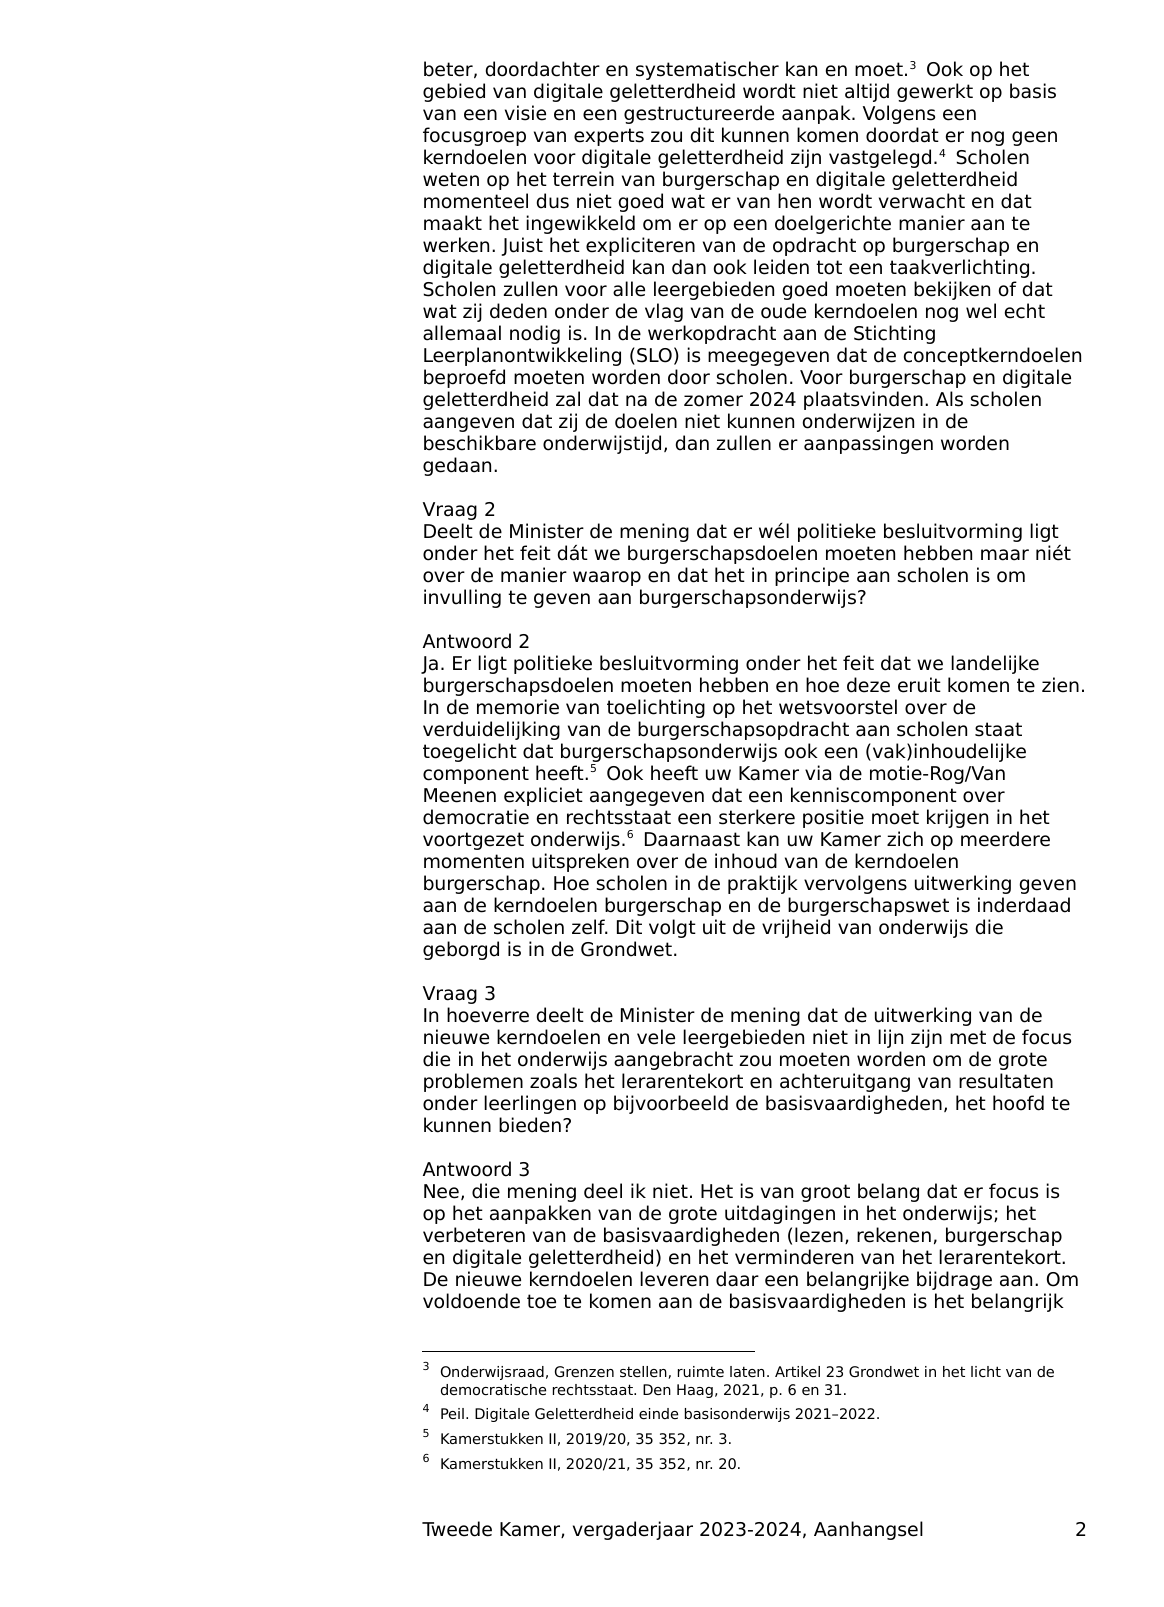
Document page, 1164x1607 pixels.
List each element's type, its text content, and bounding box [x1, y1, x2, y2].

text In hoeverre deelt de Minister de mening dat de uitwerking van de nieuwe kerndoelen en vele leergebieden niet in lijn zijn met de focus die in het onderwijs aangebracht zou moeten worden om de grote problemen zoals het lerarentekort en achteruitgang van resultaten onder leerlingen op bijvoorbeeld de basisvaardigheden, het hoofd te kunnen bieden? [422, 1005, 1087, 1137]
text Antwoord 2 [422, 631, 1087, 653]
text Onderwijsraad, Grenzen stellen, ruimte laten. Artikel 23 Grondwet in het licht van de democratische rechtsstaat. Den Haag, 2021, p. 6 en 31. [422, 1360, 1087, 1399]
text Antwoord 3 [422, 1159, 1087, 1181]
text beter, doordachter en systematischer kan en moet. Ook op het gebied van digitale geletterdheid wordt niet altijd gewerkt op basis van een visie en een gestructureerde aanpak. Volgens een focusgroep van experts zou dit kunnen komen doordat er nog geen kerndoelen voor digitale geletterdheid zijn vastgelegd. Scholen weten op het terrein van burgerschap en digitale geletterdheid momenteel dus niet goed wat er van hen wordt verwacht en dat maakt het ingewikkeld om er op een doelgerichte manier aan te werken. Juist het expliciteren van de opdracht op burgerschap en digitale geletterdheid kan dan ook leiden tot een taakverlichting. [422, 59, 1087, 279]
text Deelt de Minister de mening dat er wél politieke besluitvorming ligt onder het feit dát we burgerschapsdoelen moeten hebben maar niét over de manier waarop en dat het in principe aan scholen is om invulling te geven aan burgerschapsonderwijs? [422, 521, 1087, 609]
text Vraag 2 [422, 499, 1087, 521]
text Kamerstukken II, 2019/20, 35 352, nr. 3. [422, 1427, 1087, 1449]
text Ja. Er ligt politieke besluitvorming onder het feit dat we landelijke burgerschapsdoelen moeten hebben en hoe deze eruit komen te zien. In de memorie van toelichting op het wetsvoorstel over de verduidelijking van de burgerschapsopdracht aan scholen staat toegelicht dat burgerschapsonderwijs ook een (vak)inhoudelijke component heeft. Ook heeft uw Kamer via de motie-Rog/Van Meenen expliciet aangegeven dat een kenniscomponent over democratie en rechtsstaat een sterkere positie moet krijgen in het voortgezet onderwijs. Daarnaast kan uw Kamer zich op meerdere momenten uitspreken over de inhoud van de kerndoelen burgerschap. Hoe scholen in de praktijk vervolgens uitwerking geven aan de kerndoelen burgerschap en de burgerschapswet is inderdaad aan de scholen zelf. Dit volgt uit de vrijheid van onderwijs die geborgd is in de Grondwet. [422, 653, 1087, 961]
text Nee, die mening deel ik niet. Het is van groot belang dat er focus is op het aanpakken van de grote uitdagingen in het onderwijs; het verbeteren van de basisvaardigheden (lezen, rekenen, burgerschap en digitale geletterdheid) en het verminderen van het lerarentekort. De nieuwe kerndoelen leveren daar een belangrijke bijdrage aan. Om voldoende toe te komen aan de basisvaardigheden is het belangrijk [422, 1181, 1087, 1313]
text Scholen zullen voor alle leergebieden goed moeten bekijken of dat wat zij deden onder de vlag van de oude kerndoelen nog wel echt allemaal nodig is. In de werkopdracht aan de Stichting Leerplanontwikkeling (SLO) is meegegeven dat de conceptkerndoelen beproefd moeten worden door scholen. Voor burgerschap en digitale geletterdheid zal dat na de zomer 2024 plaatsvinden. Als scholen aangeven dat zij de doelen niet kunnen onderwijzen in de beschikbare onderwijstijd, dan zullen er aanpassingen worden gedaan. [422, 279, 1087, 477]
text Vraag 3 [422, 983, 1087, 1005]
text Peil. Digitale Geletterdheid einde basisonderwijs 2021–2022. [422, 1402, 1087, 1424]
text Kamerstukken II, 2020/21, 35 352, nr. 20. [422, 1452, 1087, 1474]
